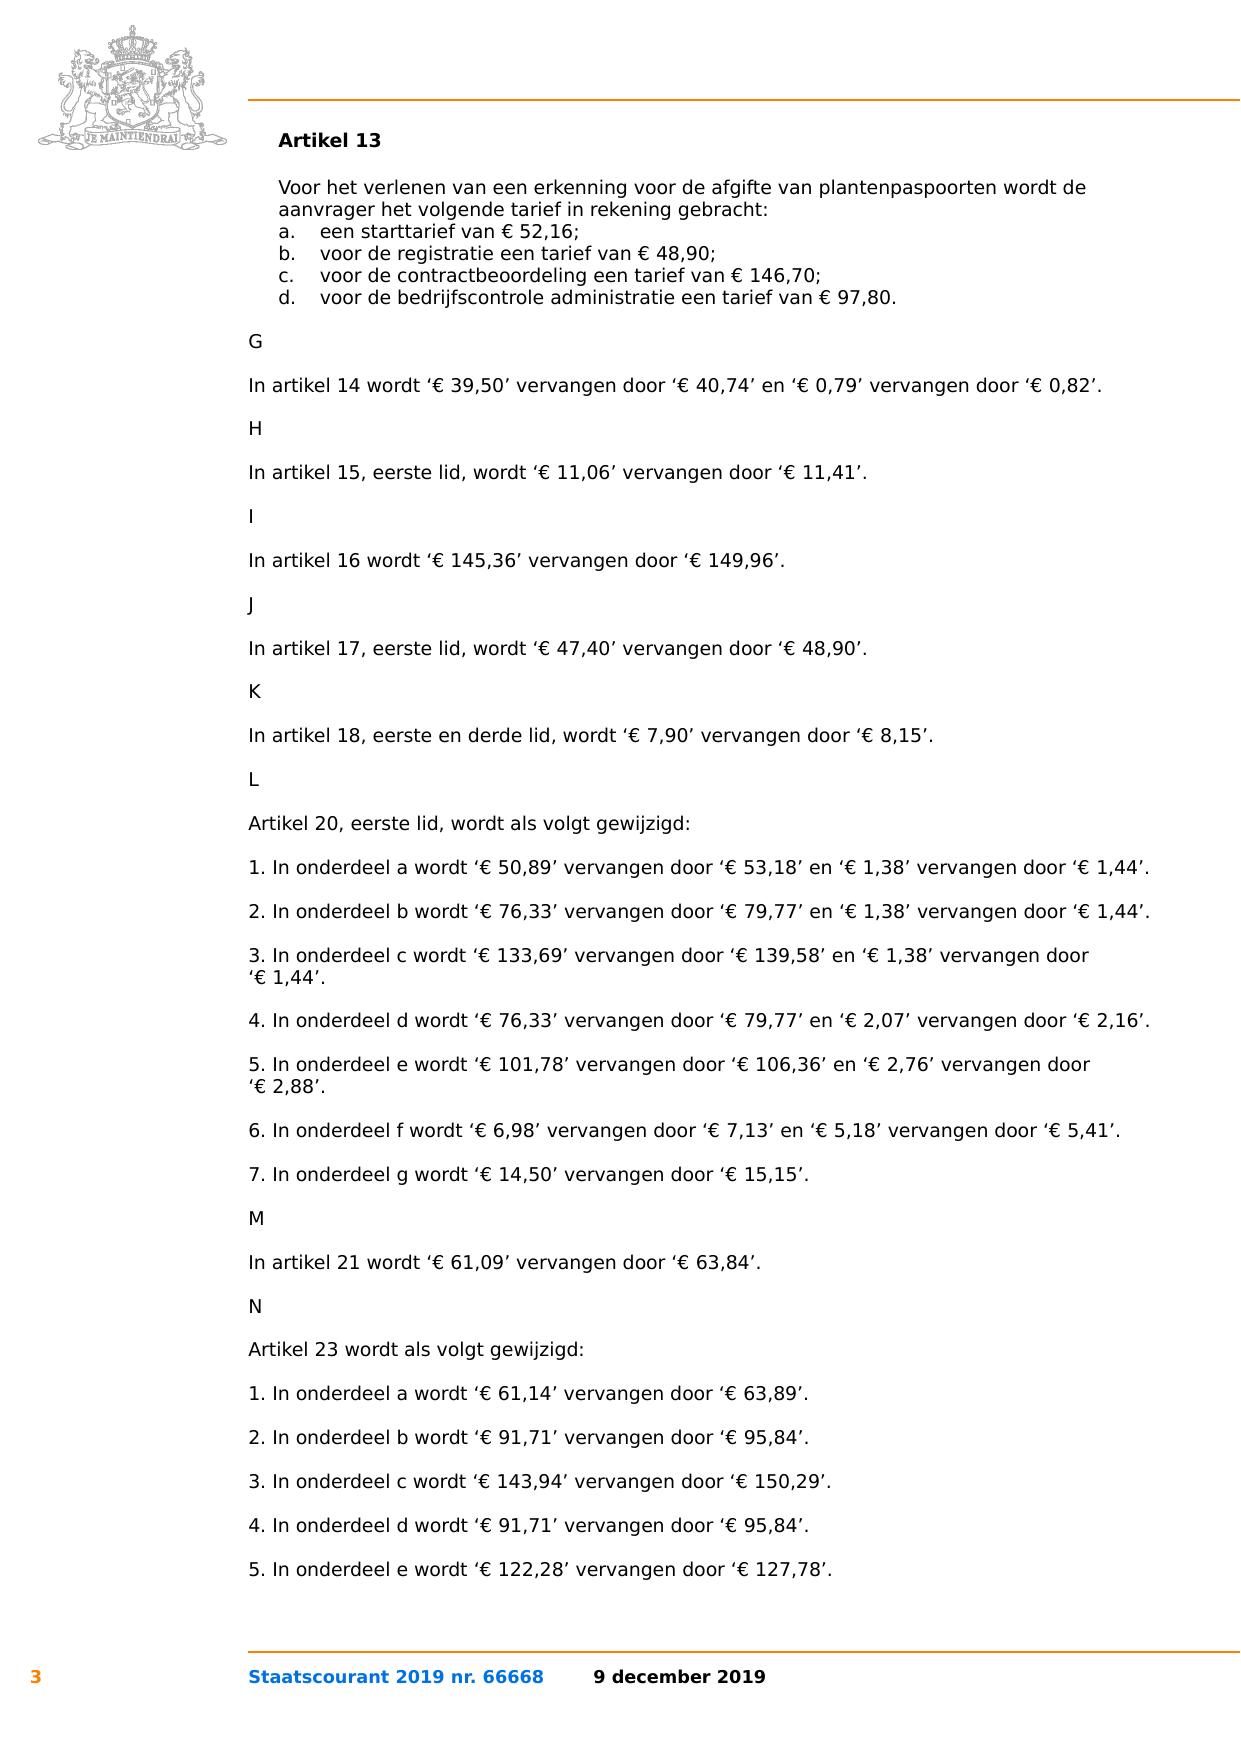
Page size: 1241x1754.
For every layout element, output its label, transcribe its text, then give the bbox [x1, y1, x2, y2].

text 5. In onderdeel e wordt ‘€ 101,78’ vervangen door ‘€ 106,36’ en ‘€ 2,76’ vervangen door ‘€ 2,88’. [248, 1054, 1163, 1098]
text G [248, 331, 1163, 353]
text 4. In onderdeel d wordt ‘€ 76,33’ vervangen door ‘€ 79,77’ en ‘€ 2,07’ vervangen door ‘€ 2,16’. [248, 1010, 1163, 1032]
text 3. In onderdeel c wordt ‘€ 143,94’ vervangen door ‘€ 150,29’. [248, 1471, 1163, 1493]
text In artikel 15, eerste lid, wordt ‘€ 11,06’ vervangen door ‘€ 11,41’. [248, 462, 1163, 484]
text In artikel 14 wordt ‘€ 39,50’ vervangen door ‘€ 40,74’ en ‘€ 0,79’ vervangen door ‘€ 0,82’. [248, 374, 1163, 396]
subtitle Artikel 13 [278, 130, 1163, 152]
text N [248, 1296, 1163, 1317]
text I [248, 506, 1163, 528]
text Artikel 23 wordt als volgt gewijzigd: [248, 1339, 1163, 1361]
text 6. In onderdeel f wordt ‘€ 6,98’ vervangen door ‘€ 7,13’ en ‘€ 5,18’ vervangen door ‘€ 5,41’. [248, 1120, 1163, 1142]
text 4. In onderdeel d wordt ‘€ 91,71’ vervangen door ‘€ 95,84’. [248, 1515, 1163, 1537]
text Voor het verlenen van een erkenning voor de afgifte van plantenpaspoorten wordt de aanvrager het volgende tarief in rekening gebracht: [278, 177, 1163, 221]
text H [248, 418, 1163, 440]
text 2. In onderdeel b wordt ‘€ 76,33’ vervangen door ‘€ 79,77’ en ‘€ 1,38’ vervangen door ‘€ 1,44’. [248, 901, 1163, 923]
text 3. In onderdeel c wordt ‘€ 133,69’ vervangen door ‘€ 139,58’ en ‘€ 1,38’ vervangen door ‘€ 1,44’. [248, 944, 1163, 988]
text In artikel 21 wordt ‘€ 61,09’ vervangen door ‘€ 63,84’. [248, 1252, 1163, 1274]
text b. voor de registratie een tarief van € 48,90; [278, 243, 1163, 265]
text M [248, 1208, 1163, 1230]
text Artikel 20, eerste lid, wordt als volgt gewijzigd: [248, 813, 1163, 835]
text 7. In onderdeel g wordt ‘€ 14,50’ vervangen door ‘€ 15,15’. [248, 1164, 1163, 1186]
text In artikel 17, eerste lid, wordt ‘€ 47,40’ vervangen door ‘€ 48,90’. [248, 638, 1163, 659]
text c. voor de contractbeoordeling een tarief van € 146,70; [278, 265, 1163, 287]
text 5. In onderdeel e wordt ‘€ 122,28’ vervangen door ‘€ 127,78’. [248, 1559, 1163, 1581]
text a. een starttarief van € 52,16; [278, 221, 1163, 243]
text 1. In onderdeel a wordt ‘€ 50,89’ vervangen door ‘€ 53,18’ en ‘€ 1,38’ vervangen door ‘€ 1,44’. [248, 857, 1163, 879]
text 1. In onderdeel a wordt ‘€ 61,14’ vervangen door ‘€ 63,89’. [248, 1383, 1163, 1405]
text In artikel 16 wordt ‘€ 145,36’ vervangen door ‘€ 149,96’. [248, 550, 1163, 572]
text J [248, 594, 1163, 616]
text 2. In onderdeel b wordt ‘€ 91,71’ vervangen door ‘€ 95,84’. [248, 1427, 1163, 1449]
text In artikel 18, eerste en derde lid, wordt ‘€ 7,90’ vervangen door ‘€ 8,15’. [248, 725, 1163, 747]
picture [38, 25, 227, 150]
text L [248, 769, 1163, 791]
text d. voor de bedrijfscontrole administratie een tarief van € 97,80. [278, 287, 1163, 309]
text K [248, 681, 1163, 703]
